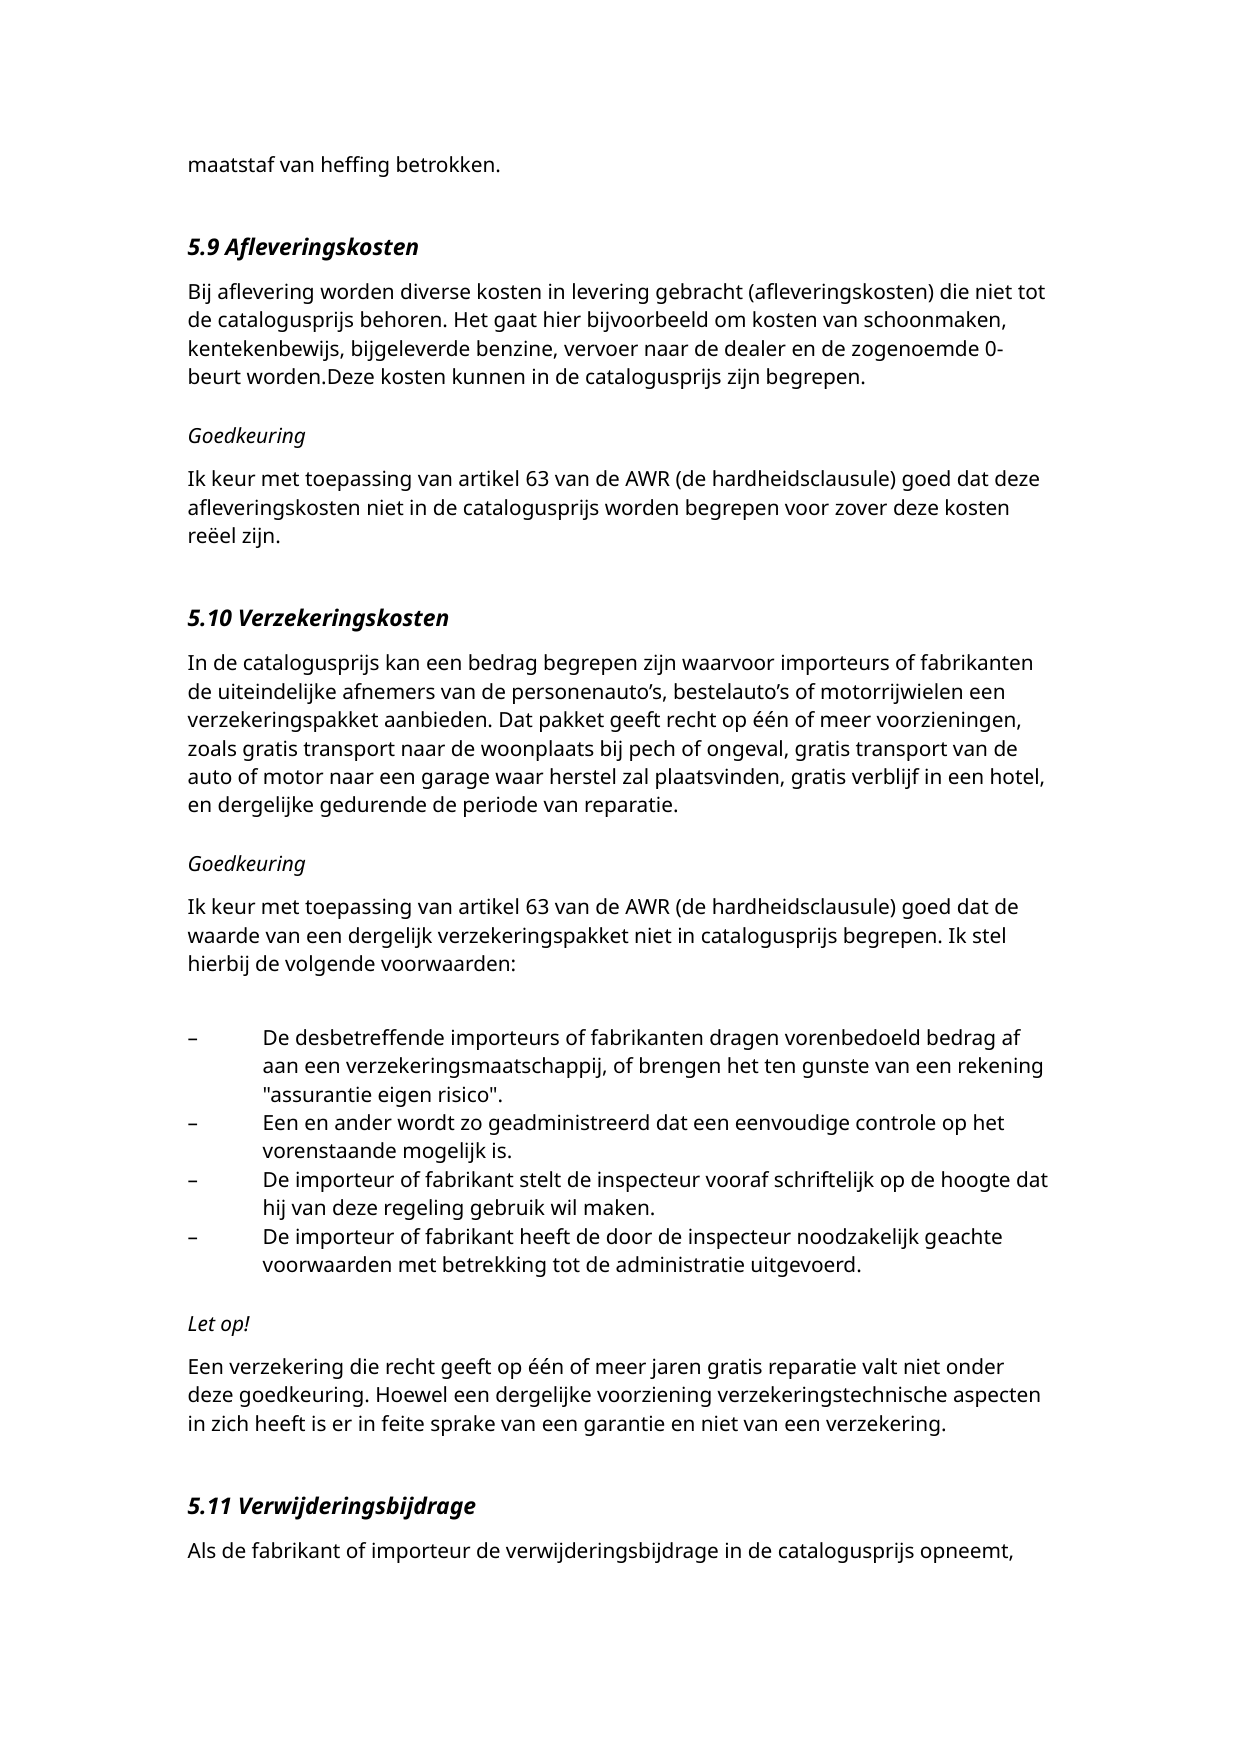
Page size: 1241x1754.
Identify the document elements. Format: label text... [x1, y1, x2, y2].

list De importeur of fabrikant heeft de door de inspecteur noodzakelijk geachte voorwaarden met betrekking tot de administratie uitgevoerd. [187, 1222, 1053, 1279]
text Bij aflevering worden diverse kosten in levering gebracht (afleveringskosten) die niet tot de catalogusprijs behoren. Het gaat hier bijvoorbeeld om kosten van schoonmaken, kentekenbewijs, bijgeleverde benzine, vervoer naar de dealer en de zogenoemde 0-beurt worden.Deze kosten kunnen in de catalogusprijs zijn begrepen. [187, 277, 1053, 391]
list De importeur of fabrikant stelt de inspecteur vooraf schriftelijk op de hoogte dat hij van deze regeling gebruik wil maken. [187, 1165, 1053, 1222]
text Ik keur met toepassing van artikel 63 van de AWR (de hardheidsclausule) goed dat de waarde van een dergelijk verzekeringspakket niet in catalogusprijs begrepen. Ik stel hierbij de volgende voorwaarden: [187, 892, 1053, 978]
subtitle 5.11 Verwijderingsbijdrage [187, 1490, 1053, 1521]
text Goedkeuring [187, 421, 1053, 449]
subtitle 5.10 Verzekeringskosten [187, 602, 1053, 633]
list De desbetreffende importeurs of fabrikanten dragen vorenbedoeld bedrag af aan een verzekeringsmaatschappij, of brengen het ten gunste van een rekening "assurantie eigen risico". [187, 1023, 1053, 1108]
text Een verzekering die recht geeft op één of meer jaren gratis reparatie valt niet onder deze goedkeuring. Hoewel een dergelijke voorziening verzekeringstechnische aspecten in zich heeft is er in feite sprake van een garantie en niet van een verzekering. [187, 1352, 1053, 1437]
text Goedkeuring [187, 849, 1053, 877]
text maatstaf van heffing betrokken. [187, 150, 1053, 178]
text Als de fabrikant of importeur de verwijderingsbijdrage in de catalogusprijs opneemt, [187, 1536, 1053, 1565]
list Een en ander wordt zo geadministreerd dat een eenvoudige controle op het vorenstaande mogelijk is. [187, 1108, 1053, 1165]
subtitle 5.9 Afleveringskosten [187, 231, 1053, 262]
text Let op! [187, 1309, 1053, 1337]
text Ik keur met toepassing van artikel 63 van de AWR (de hardheidsclausule) goed dat deze afleveringskosten niet in de catalogusprijs worden begrepen voor zover deze kosten reëel zijn. [187, 464, 1053, 550]
text In de catalogusprijs kan een bedrag begrepen zijn waarvoor importeurs of fabrikanten de uiteindelijke afnemers van de personenauto’s, bestelauto’s of motorrijwielen een verzekeringspakket aanbieden. Dat pakket geeft recht op één of meer voorzieningen, zoals gratis transport naar de woonplaats bij pech of ongeval, gratis transport van de auto of motor naar een garage waar herstel zal plaatsvinden, gratis verblijf in een hotel, en dergelijke gedurende de periode van reparatie. [187, 648, 1053, 819]
